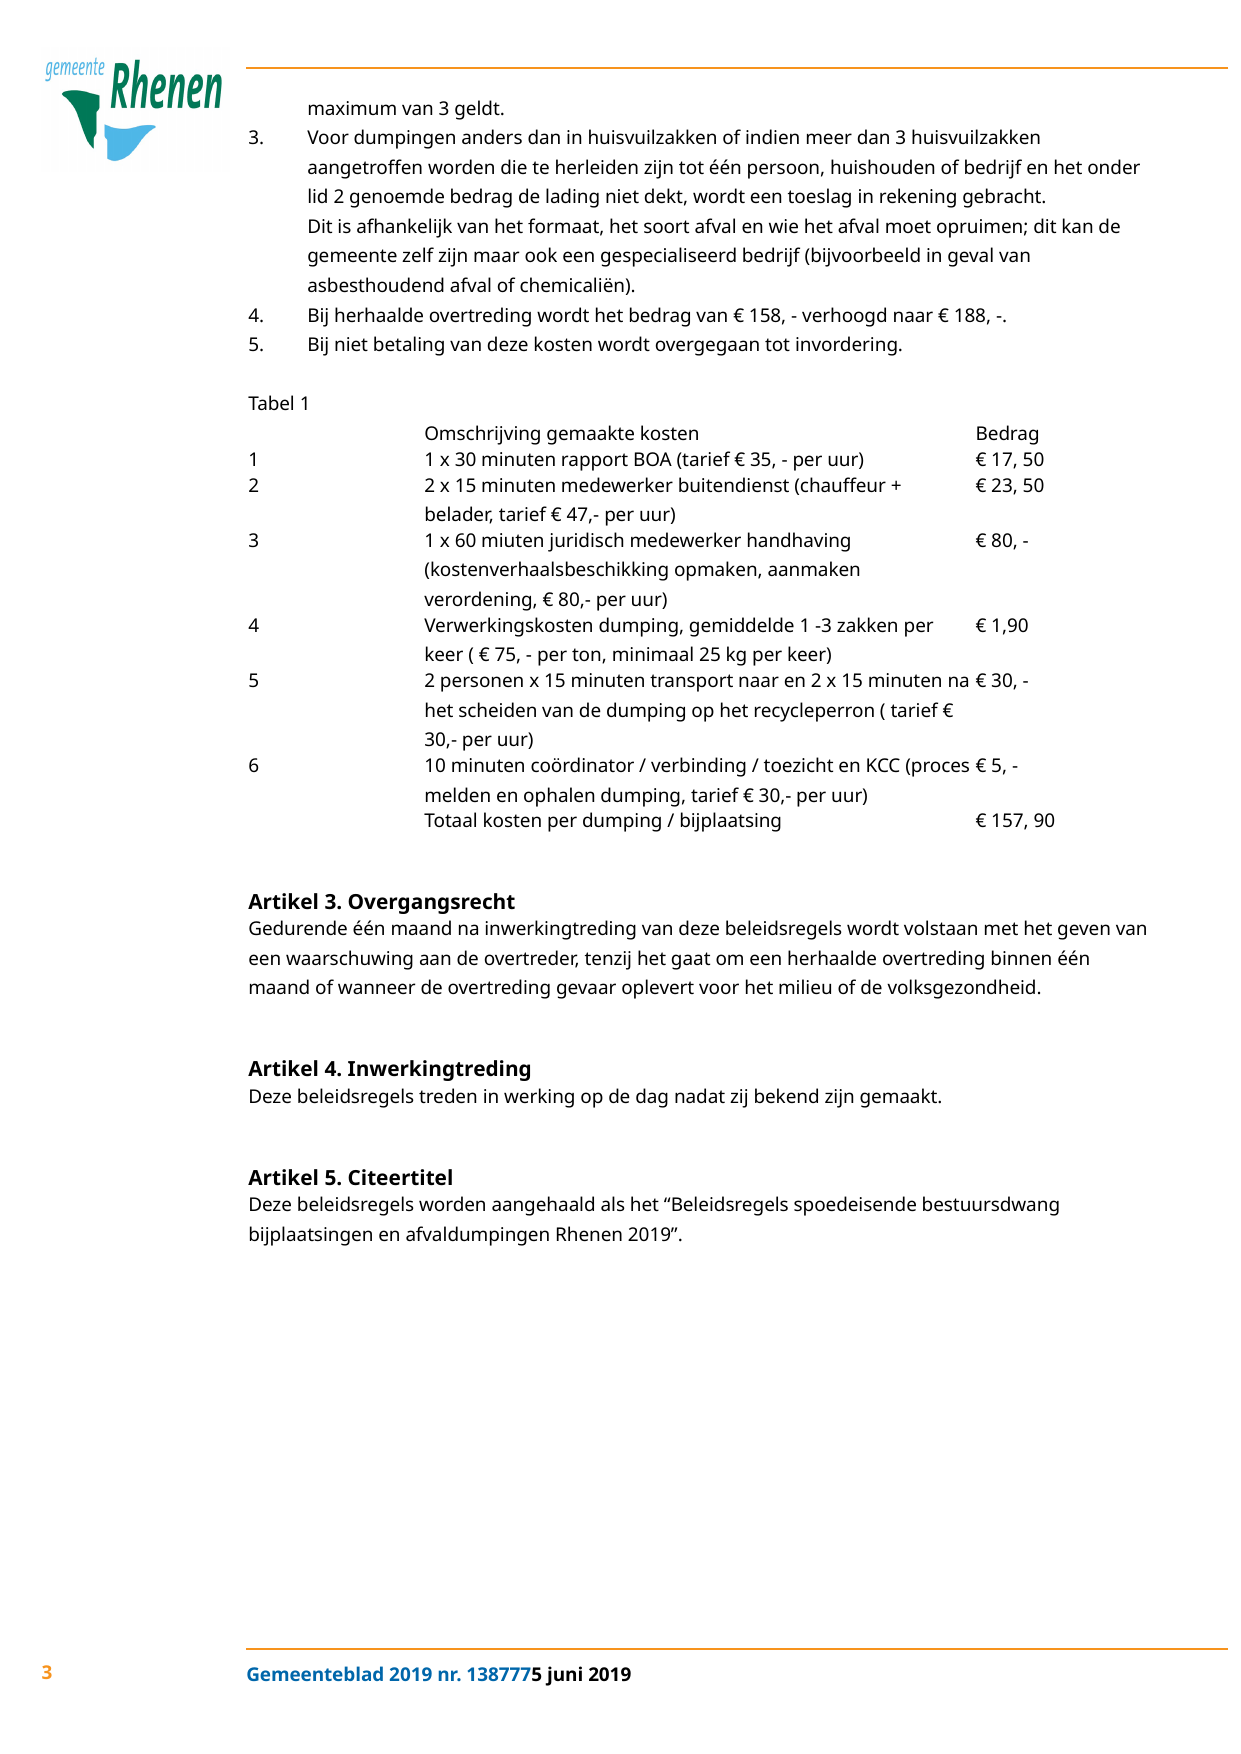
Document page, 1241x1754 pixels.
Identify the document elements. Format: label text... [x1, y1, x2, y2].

table_header Bedrag [975, 420, 1152, 446]
table_cell [248, 808, 424, 833]
table_cell 1 x 60 miuten juridisch medewerker handhaving (kostenverhaalsbeschikking opmaken, aanmaken verordening, € 80,- per uur) [424, 527, 975, 612]
table_cell € 157, 90 [975, 808, 1152, 833]
table_cell 5 [248, 667, 424, 752]
table_header [248, 420, 424, 446]
table_cell € 30, - [975, 667, 1152, 752]
text Deze beleidsregels treden in werking op de dag nadat zij bekend zijn gemaakt. [248, 1083, 1152, 1109]
table_cell 10 minuten coördinator / verbinding / toezicht en KCC (proces melden en ophalen dumping, tarief € 30,- per uur) [424, 752, 975, 807]
list maximum van 3 geldt. [248, 95, 1152, 121]
table_cell 1 [248, 446, 424, 472]
table_cell € 80, - [975, 527, 1152, 612]
table_cell € 1,90 [975, 612, 1152, 667]
table_cell 2 [248, 472, 424, 527]
text Tabel 1 [248, 391, 1152, 416]
table_cell Verwerkingskosten dumping, gemiddelde 1 -3 zakken per keer ( € 75, - per ton, minimaal 25 kg per keer) [424, 612, 975, 667]
list Bij niet betaling van deze kosten wordt overgegaan tot invordering. [248, 331, 1152, 357]
text Artikel 5. Citeertitel [248, 1163, 1152, 1191]
table_cell € 23, 50 [975, 472, 1152, 527]
text Gedurende één maand na inwerkingtreding van deze beleidsregels wordt volstaan met het geven van een waarschuwing aan de overtreder, tenzij het gaat om een herhaalde overtreding binnen één maand of wanneer de overtreding gevaar oplevert voor het milieu of de volksgezondheid. [248, 915, 1152, 1000]
table_cell 2 personen x 15 minuten transport naar en 2 x 15 minuten na het scheiden van de dumping op het recycleperron ( tarief € 30,- per uur) [424, 667, 975, 752]
list Voor dumpingen anders dan in huisvuilzakken of indien meer dan 3 huisvuilzakken aangetroffen worden die te herleiden zijn tot één persoon, huishouden of bedrijf en het onder lid 2 genoemde bedrag de lading niet dekt, wordt een toeslag in rekening gebracht. [248, 124, 1152, 209]
table_header Omschrijving gemaakte kosten [424, 420, 975, 446]
table_cell € 17, 50 [975, 446, 1152, 472]
text Artikel 3. Overgangsrecht [248, 887, 1152, 915]
table_cell 1 x 30 minuten rapport BOA (tarief € 35, - per uur) [424, 446, 975, 472]
text Deze beleidsregels worden aangehaald als het “Beleidsregels spoedeisende bestuursdwang bijplaatsingen en afvaldumpingen Rhenen 2019”. [248, 1191, 1152, 1247]
table_cell 2 x 15 minuten medewerker buitendienst (chauffeur + belader, tarief € 47,- per uur) [424, 472, 975, 527]
table_cell Totaal kosten per dumping / bijplaatsing [424, 808, 975, 833]
table_cell 6 [248, 752, 424, 807]
list Bij herhaalde overtreding wordt het bedrag van € 158, - verhoogd naar € 188, -. [248, 302, 1152, 328]
table_cell € 5, - [975, 752, 1152, 807]
list Dit is afhankelijk van het formaat, het soort afval en wie het afval moet opruimen; dit kan de gemeente zelf zijn maar ook een gespecialiseerd bedrijf (bijvoorbeeld in geval van asbesthoudend afval of chemicaliën). [248, 213, 1152, 298]
picture [41, 47, 231, 172]
table_cell 3 [248, 527, 424, 612]
text Artikel 4. Inwerkingtreding [248, 1054, 1152, 1083]
table_cell 4 [248, 612, 424, 667]
